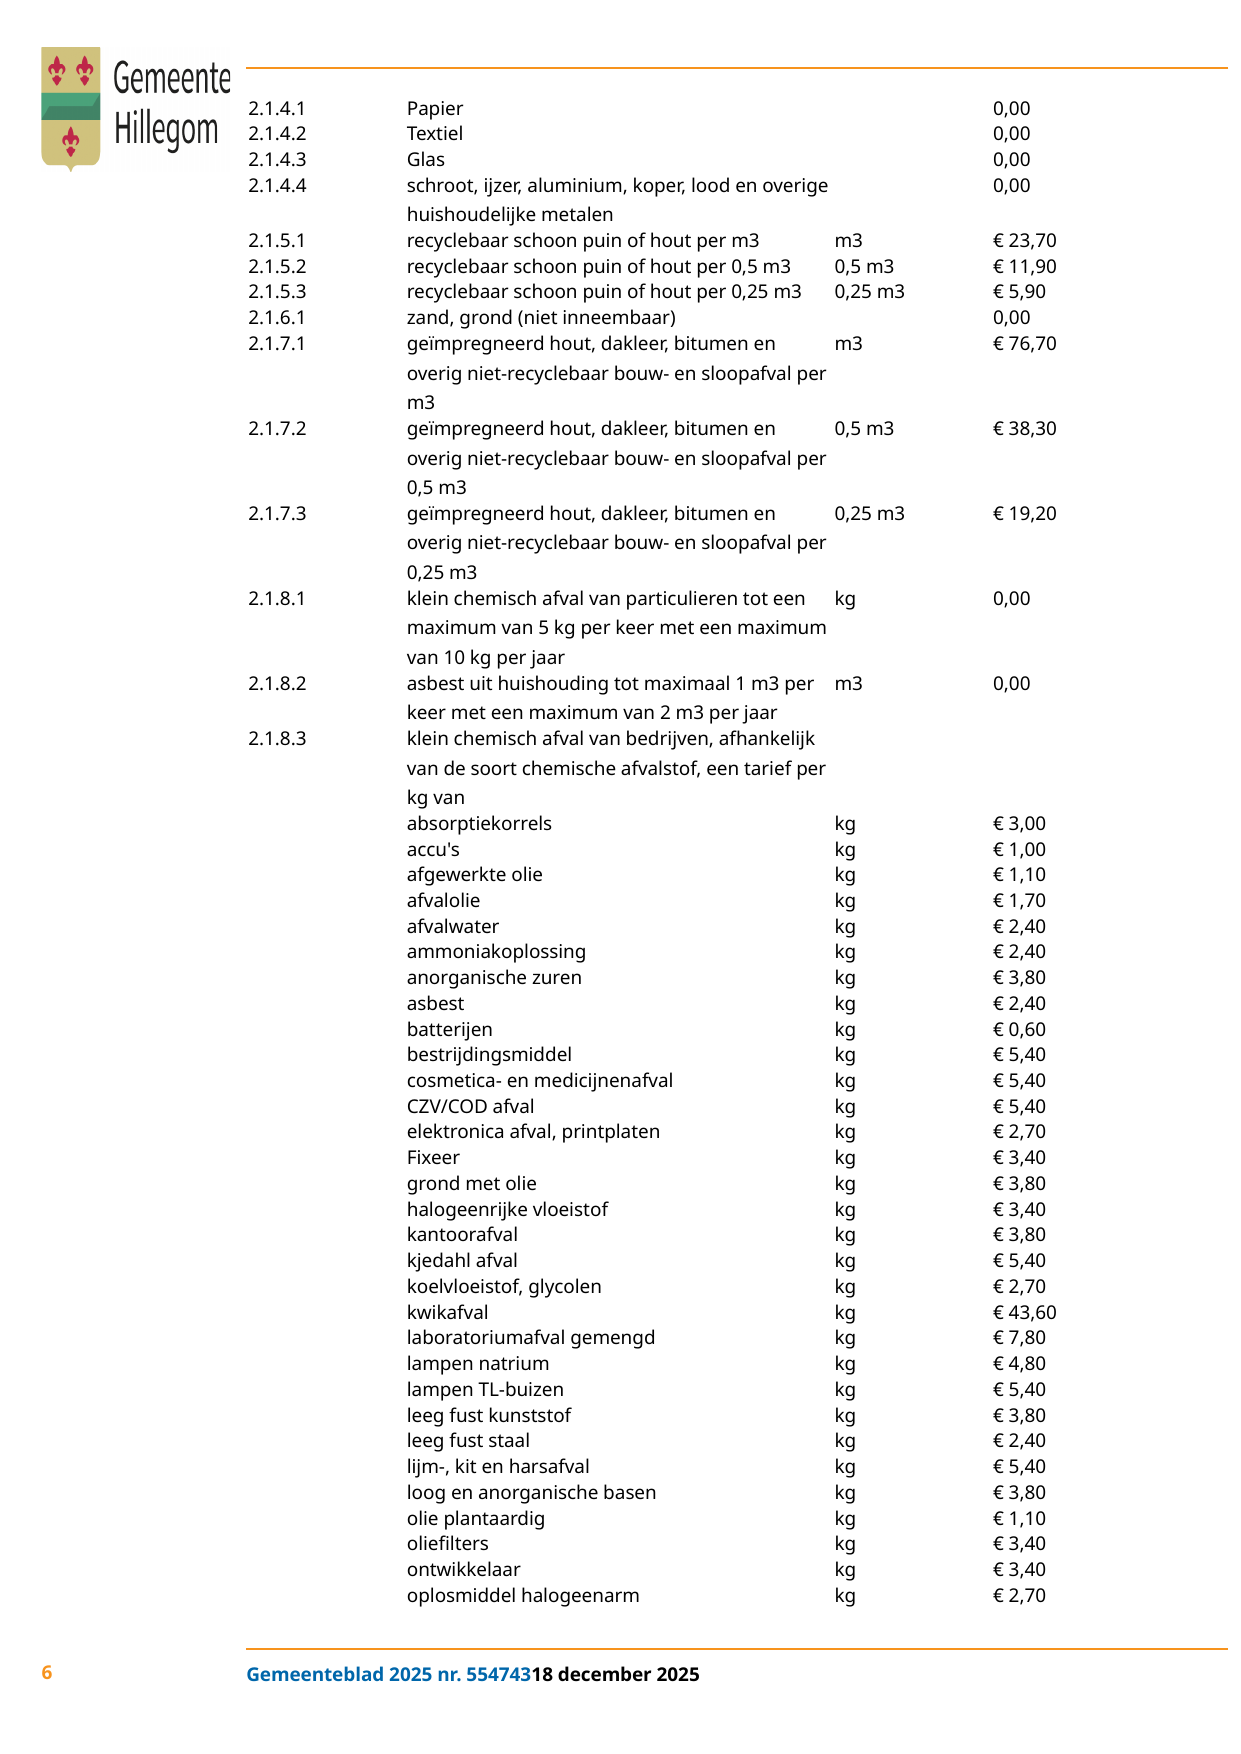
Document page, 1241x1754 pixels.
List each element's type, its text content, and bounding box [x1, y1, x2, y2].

table_cell 0,00 [993, 585, 1152, 670]
table_cell [248, 1556, 407, 1582]
table_cell [248, 1196, 407, 1222]
table_cell kg [834, 887, 993, 913]
table_cell € 5,40 [993, 1453, 1152, 1479]
table_cell [248, 1453, 407, 1479]
table_cell [248, 1505, 407, 1530]
table_cell kg [834, 1273, 993, 1299]
table_cell € 2,70 [993, 1582, 1152, 1608]
table_cell oliefilters [407, 1530, 834, 1556]
table_cell [248, 1376, 407, 1402]
table_cell 2.1.8.1 [248, 585, 407, 670]
table_cell recyclebaar schoon puin of hout per 0,25 m3 [407, 279, 834, 304]
table_cell recyclebaar schoon puin of hout per 0,5 m3 [407, 253, 834, 279]
table_cell halogeenrijke vloeistof [407, 1196, 834, 1222]
table_cell [248, 1067, 407, 1093]
table_cell kg [834, 1016, 993, 1042]
table_cell kg [834, 1170, 993, 1196]
table_cell € 1,00 [993, 836, 1152, 861]
table_cell kg [834, 836, 993, 861]
table_cell 0,00 [993, 95, 1152, 121]
table_cell 2.1.4.1 [248, 95, 407, 121]
table_cell zand, grond (niet inneembaar) [407, 305, 834, 330]
table_cell kg [834, 1402, 993, 1427]
table_cell 2.1.6.1 [248, 305, 407, 330]
table_cell € 3,80 [993, 1170, 1152, 1196]
table_cell 2.1.8.2 [248, 670, 407, 725]
table_cell € 76,70 [993, 330, 1152, 415]
table_cell [248, 1582, 407, 1608]
table_cell kg [834, 1479, 993, 1505]
table_cell [248, 1402, 407, 1427]
table_cell cosmetica- en medicijnenafval [407, 1067, 834, 1093]
table_cell [834, 121, 993, 146]
table_cell [248, 861, 407, 887]
table_cell € 7,80 [993, 1325, 1152, 1350]
table_cell kjedahl afval [407, 1248, 834, 1273]
table_cell 2.1.4.4 [248, 172, 407, 227]
table_cell 0,25 m3 [834, 500, 993, 585]
table_cell ammoniakoplossing [407, 939, 834, 964]
table_cell 0,00 [993, 305, 1152, 330]
table_cell kg [834, 1376, 993, 1402]
table_cell 2.1.8.3 [248, 725, 407, 810]
table_cell 0,00 [993, 172, 1152, 227]
table_cell € 5,90 [993, 279, 1152, 304]
table_cell € 3,40 [993, 1556, 1152, 1582]
table_cell afvalwater [407, 913, 834, 939]
table_cell € 2,40 [993, 1428, 1152, 1453]
table_cell m3 [834, 330, 993, 415]
table_cell lijm-, kit en harsafval [407, 1453, 834, 1479]
table_cell [248, 1273, 407, 1299]
table_cell [248, 1170, 407, 1196]
table_cell € 2,40 [993, 990, 1152, 1016]
table_cell kg [834, 810, 993, 836]
table_cell bestrijdingsmiddel [407, 1042, 834, 1067]
table_cell € 23,70 [993, 227, 1152, 253]
table_cell 2.1.7.3 [248, 500, 407, 585]
table_cell lampen natrium [407, 1350, 834, 1376]
table_cell € 38,30 [993, 415, 1152, 500]
table_cell kg [834, 1350, 993, 1376]
table_cell m3 [834, 670, 993, 725]
table_cell [834, 146, 993, 172]
table_cell kg [834, 1222, 993, 1247]
table_cell € 0,60 [993, 1016, 1152, 1042]
table_cell [248, 887, 407, 913]
table_cell Fixeer [407, 1145, 834, 1170]
table_cell [248, 1093, 407, 1119]
table_cell € 3,40 [993, 1196, 1152, 1222]
table_cell loog en anorganische basen [407, 1479, 834, 1505]
table_cell kg [834, 1505, 993, 1530]
table_cell elektronica afval, printplaten [407, 1119, 834, 1144]
table_cell € 19,20 [993, 500, 1152, 585]
table_cell kwikafval [407, 1299, 834, 1324]
table_cell € 4,80 [993, 1350, 1152, 1376]
table_cell kg [834, 861, 993, 887]
table_cell 2.1.7.2 [248, 415, 407, 500]
table_cell € 2,40 [993, 939, 1152, 964]
table_cell € 3,40 [993, 1145, 1152, 1170]
table_cell [248, 1428, 407, 1453]
table_cell asbest [407, 990, 834, 1016]
table_cell € 5,40 [993, 1093, 1152, 1119]
table_cell afvalolie [407, 887, 834, 913]
table_cell € 2,70 [993, 1119, 1152, 1144]
table_cell Papier [407, 95, 834, 121]
table_cell [834, 725, 993, 810]
table_cell [248, 1042, 407, 1067]
table_cell kg [834, 990, 993, 1016]
table_cell 2.1.5.3 [248, 279, 407, 304]
table_cell kg [834, 1428, 993, 1453]
picture [41, 47, 231, 172]
table_cell 2.1.5.2 [248, 253, 407, 279]
table_cell € 3,40 [993, 1530, 1152, 1556]
table_cell € 5,40 [993, 1042, 1152, 1067]
table_cell accu's [407, 836, 834, 861]
table_cell grond met olie [407, 1170, 834, 1196]
table_cell € 5,40 [993, 1248, 1152, 1273]
table_cell € 3,80 [993, 1222, 1152, 1247]
table_cell klein chemisch afval van bedrijven, afhankelijk van de soort chemische afvalstof, een tarief per kg van [407, 725, 834, 810]
table_cell 2.1.5.1 [248, 227, 407, 253]
table_cell € 3,80 [993, 964, 1152, 990]
table_cell geïmpregneerd hout, dakleer, bitumen en overig niet-recyclebaar bouw- en sloopafval per m3 [407, 330, 834, 415]
table_cell [993, 725, 1152, 810]
table_cell € 1,10 [993, 861, 1152, 887]
table_cell [248, 939, 407, 964]
table_cell kg [834, 585, 993, 670]
table_cell [834, 95, 993, 121]
table_cell geïmpregneerd hout, dakleer, bitumen en overig niet-recyclebaar bouw- en sloopafval per 0,5 m3 [407, 415, 834, 500]
table_cell [248, 964, 407, 990]
table_cell kg [834, 1145, 993, 1170]
table_cell klein chemisch afval van particulieren tot een maximum van 5 kg per keer met een maximum van 10 kg per jaar [407, 585, 834, 670]
table_cell € 3,00 [993, 810, 1152, 836]
table_cell kg [834, 1299, 993, 1324]
table_cell asbest uit huishouding tot maximaal 1 m3 per keer met een maximum van 2 m3 per jaar [407, 670, 834, 725]
table_cell 2.1.4.3 [248, 146, 407, 172]
table_cell € 5,40 [993, 1376, 1152, 1402]
table_cell € 3,80 [993, 1402, 1152, 1427]
table_cell 0,00 [993, 121, 1152, 146]
table_cell [248, 913, 407, 939]
table_cell leeg fust kunststof [407, 1402, 834, 1427]
table_cell kg [834, 1119, 993, 1144]
table_cell [248, 1530, 407, 1556]
table_cell kg [834, 1582, 993, 1608]
table_cell 0,25 m3 [834, 279, 993, 304]
table_cell [248, 1350, 407, 1376]
table_cell 0,5 m3 [834, 415, 993, 500]
table_cell [248, 1325, 407, 1350]
table_cell € 2,40 [993, 913, 1152, 939]
table_cell kg [834, 1093, 993, 1119]
table_cell kg [834, 939, 993, 964]
table_cell olie plantaardig [407, 1505, 834, 1530]
table_cell € 1,10 [993, 1505, 1152, 1530]
table_cell leeg fust staal [407, 1428, 834, 1453]
table_cell Textiel [407, 121, 834, 146]
table_cell [248, 1479, 407, 1505]
table_cell € 3,80 [993, 1479, 1152, 1505]
table_cell schroot, ijzer, aluminium, koper, lood en overige huishoudelijke metalen [407, 172, 834, 227]
table_cell ontwikkelaar [407, 1556, 834, 1582]
table_cell kantoorafval [407, 1222, 834, 1247]
table_cell kg [834, 1067, 993, 1093]
table_cell [248, 836, 407, 861]
table_cell kg [834, 1556, 993, 1582]
table_cell € 43,60 [993, 1299, 1152, 1324]
table_cell lampen TL-buizen [407, 1376, 834, 1402]
table_cell 0,00 [993, 670, 1152, 725]
table_cell m3 [834, 227, 993, 253]
table_cell [248, 1248, 407, 1273]
table_cell kg [834, 913, 993, 939]
table_cell [248, 990, 407, 1016]
table_cell [834, 305, 993, 330]
table_cell € 5,40 [993, 1067, 1152, 1093]
table_cell [248, 810, 407, 836]
table_cell € 1,70 [993, 887, 1152, 913]
table_cell afgewerkte olie [407, 861, 834, 887]
table_cell € 2,70 [993, 1273, 1152, 1299]
table_cell kg [834, 1042, 993, 1067]
table_cell koelvloeistof, glycolen [407, 1273, 834, 1299]
table_cell absorptiekorrels [407, 810, 834, 836]
table_cell [248, 1299, 407, 1324]
table_cell 0,00 [993, 146, 1152, 172]
table_cell € 11,90 [993, 253, 1152, 279]
table_cell kg [834, 1453, 993, 1479]
table_cell [248, 1016, 407, 1042]
table_cell [248, 1119, 407, 1144]
table_cell batterijen [407, 1016, 834, 1042]
table_cell kg [834, 964, 993, 990]
table_cell 2.1.4.2 [248, 121, 407, 146]
table_cell anorganische zuren [407, 964, 834, 990]
table_cell geïmpregneerd hout, dakleer, bitumen en overig niet-recyclebaar bouw- en sloopafval per 0,25 m3 [407, 500, 834, 585]
table_cell laboratoriumafval gemengd [407, 1325, 834, 1350]
table_cell recyclebaar schoon puin of hout per m3 [407, 227, 834, 253]
table_cell oplosmiddel halogeenarm [407, 1582, 834, 1608]
table_cell 2.1.7.1 [248, 330, 407, 415]
table_cell [834, 172, 993, 227]
table_cell [248, 1145, 407, 1170]
table_cell kg [834, 1325, 993, 1350]
table_cell kg [834, 1196, 993, 1222]
table_cell Glas [407, 146, 834, 172]
table_cell 0,5 m3 [834, 253, 993, 279]
table_cell [248, 1222, 407, 1247]
table_cell kg [834, 1248, 993, 1273]
table_cell CZV/COD afval [407, 1093, 834, 1119]
table_cell kg [834, 1530, 993, 1556]
